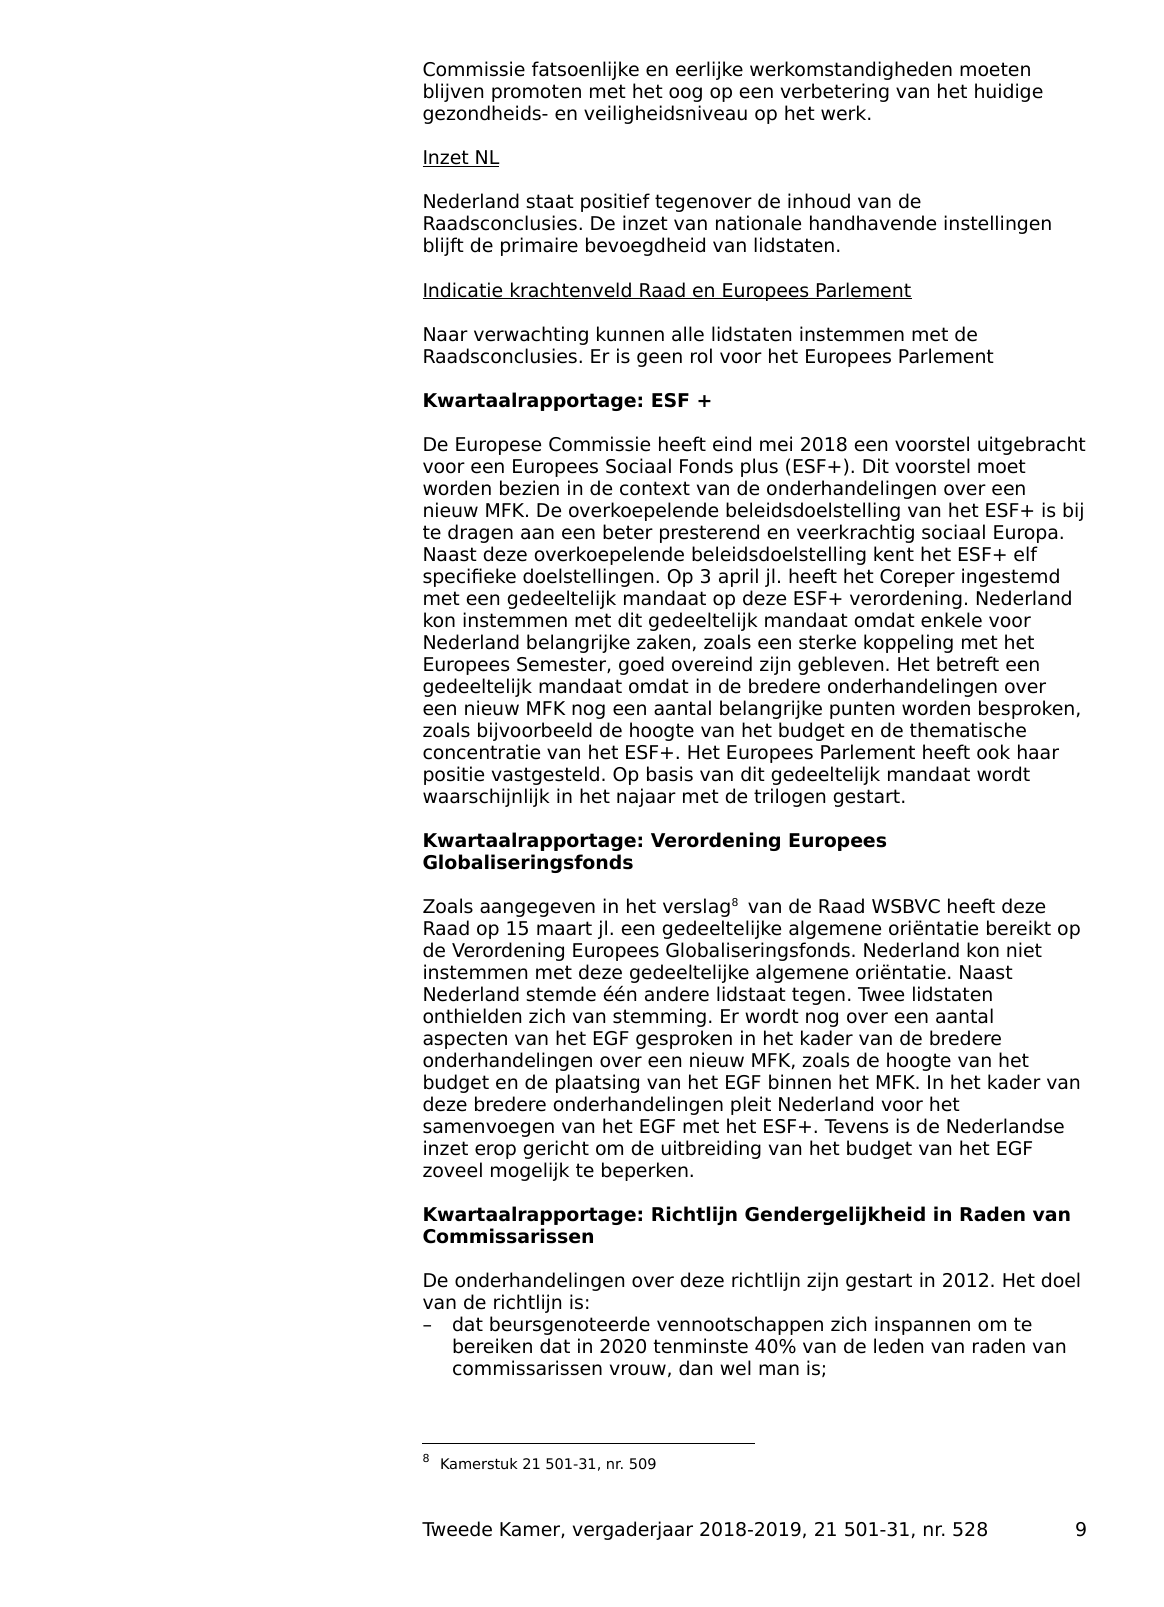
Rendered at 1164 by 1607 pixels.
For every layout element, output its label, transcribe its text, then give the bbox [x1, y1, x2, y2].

text Kamerstuk 21 501-31, nr. 509 [422, 1452, 1087, 1474]
text Nederland staat positief tegenover de inhoud van de Raadsconclusies. De inzet van nationale handhavende instellingen blijft de primaire bevoegdheid van lidstaten. [422, 191, 1087, 257]
subtitle Kwartaalrapportage: Richtlijn Gendergelijkheid in Raden van Commissarissen [422, 1204, 1087, 1248]
text – dat beursgenoteerde vennootschappen zich inspannen om te bereiken dat in 2020 tenminste 40% van de leden van raden van commissarissen vrouw, dan wel man is; [422, 1314, 1087, 1380]
text Commissie fatsoenlijke en eerlijke werkomstandigheden moeten blijven promoten met het oog op een verbetering van het huidige gezondheids- en veiligheidsniveau op het werk. [422, 59, 1087, 125]
subtitle Inzet NL [422, 147, 1087, 169]
subtitle Kwartaalrapportage: ESF + [422, 390, 1087, 412]
text Naar verwachting kunnen alle lidstaten instemmen met de Raadsconclusies. Er is geen rol voor het Europees Parlement [422, 324, 1087, 368]
subtitle Indicatie krachtenveld Raad en Europees Parlement [422, 279, 1087, 301]
subtitle Kwartaalrapportage: Verordening Europees Globaliseringsfonds [422, 830, 1087, 874]
text De onderhandelingen over deze richtlijn zijn gestart in 2012. Het doel van de richtlijn is: [422, 1270, 1087, 1314]
text Zoals aangegeven in het verslag van de Raad WSBVC heeft deze Raad op 15 maart jl. een gedeeltelijke algemene oriëntatie bereikt op de Verordening Europees Globaliseringsfonds. Nederland kon niet instemmen met deze gedeeltelijke algemene oriëntatie. Naast Nederland stemde één andere lidstaat tegen. Twee lidstaten onthielden zich van stemming. Er wordt nog over een aantal aspecten van het EGF gesproken in het kader van de bredere onderhandelingen over een nieuw MFK, zoals de hoogte van het budget en de plaatsing van het EGF binnen het MFK. In het kader van deze bredere onderhandelingen pleit Nederland voor het samenvoegen van het EGF met het ESF+. Tevens is de Nederlandse inzet erop gericht om de uitbreiding van het budget van het EGF zoveel mogelijk te beperken. [422, 896, 1087, 1182]
text De Europese Commissie heeft eind mei 2018 een voorstel uitgebracht voor een Europees Sociaal Fonds plus (ESF+). Dit voorstel moet worden bezien in de context van de onderhandelingen over een nieuw MFK. De overkoepelende beleidsdoelstelling van het ESF+ is bij te dragen aan een beter presterend en veerkrachtig sociaal Europa. Naast deze overkoepelende beleidsdoelstelling kent het ESF+ elf specifieke doelstellingen. Op 3 april jl. heeft het Coreper ingestemd met een gedeeltelijk mandaat op deze ESF+ verordening. Nederland kon instemmen met dit gedeeltelijk mandaat omdat enkele voor Nederland belangrijke zaken, zoals een sterke koppeling met het Europees Semester, goed overeind zijn gebleven. Het betreft een gedeeltelijk mandaat omdat in de bredere onderhandelingen over een nieuw MFK nog een aantal belangrijke punten worden besproken, zoals bijvoorbeeld de hoogte van het budget en de thematische concentratie van het ESF+. Het Europees Parlement heeft ook haar positie vastgesteld. Op basis van dit gedeeltelijk mandaat wordt waarschijnlijk in het najaar met de trilogen gestart. [422, 434, 1087, 808]
